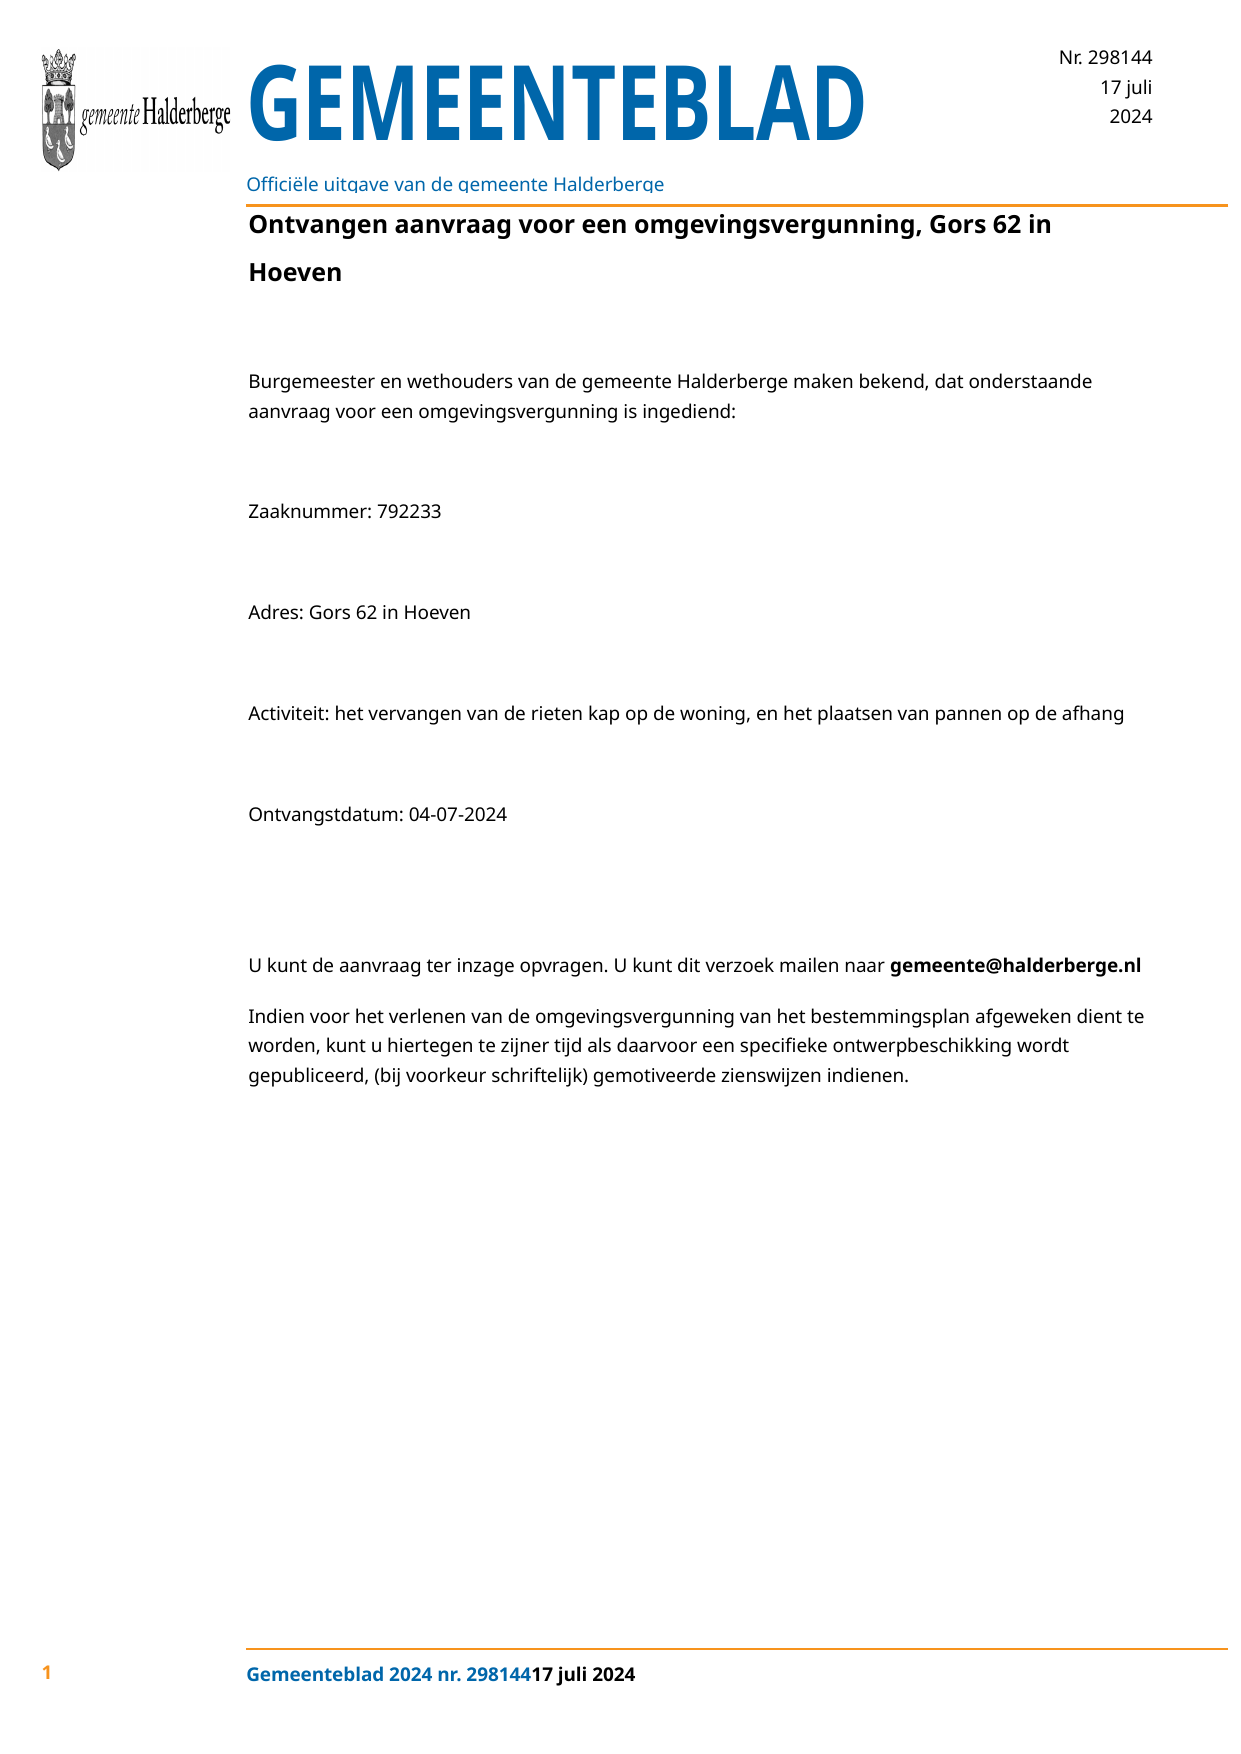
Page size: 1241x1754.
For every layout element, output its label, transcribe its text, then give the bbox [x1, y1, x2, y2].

text Indien voor het verlenen van de omgevingsvergunning van het bestemmingsplan afgeweken dient te worden, kunt u hiertegen te zijner tijd als daarvoor een specifieke ontwerpbeschikking wordt gepubliceerd, (bij voorkeur schriftelijk) gemotiveerde zienswijzen indienen. [248, 1003, 1152, 1088]
text Adres: Gors 62 in Hoeven [248, 599, 1152, 625]
text Burgemeester en wethouders van de gemeente Halderberge maken bekend, dat onderstaande aanvraag voor een omgevingsvergunning is ingediend: [248, 368, 1152, 424]
text Ontvangen aanvraag voor een omgevingsvergunning, Gors 62 in Hoeven [248, 207, 1152, 288]
text Ontvangstdatum: 04-07-2024 [248, 801, 1152, 827]
picture [41, 47, 231, 172]
text U kunt de aanvraag ter inzage opvragen. U kunt dit verzoek mailen naar gemeente@halderberge.nl [248, 952, 1152, 978]
text Activiteit: het vervangen van de rieten kap op de woning, en het plaatsen van pannen op de afhang [248, 700, 1152, 726]
text Zaaknummer: 792233 [248, 499, 1152, 524]
